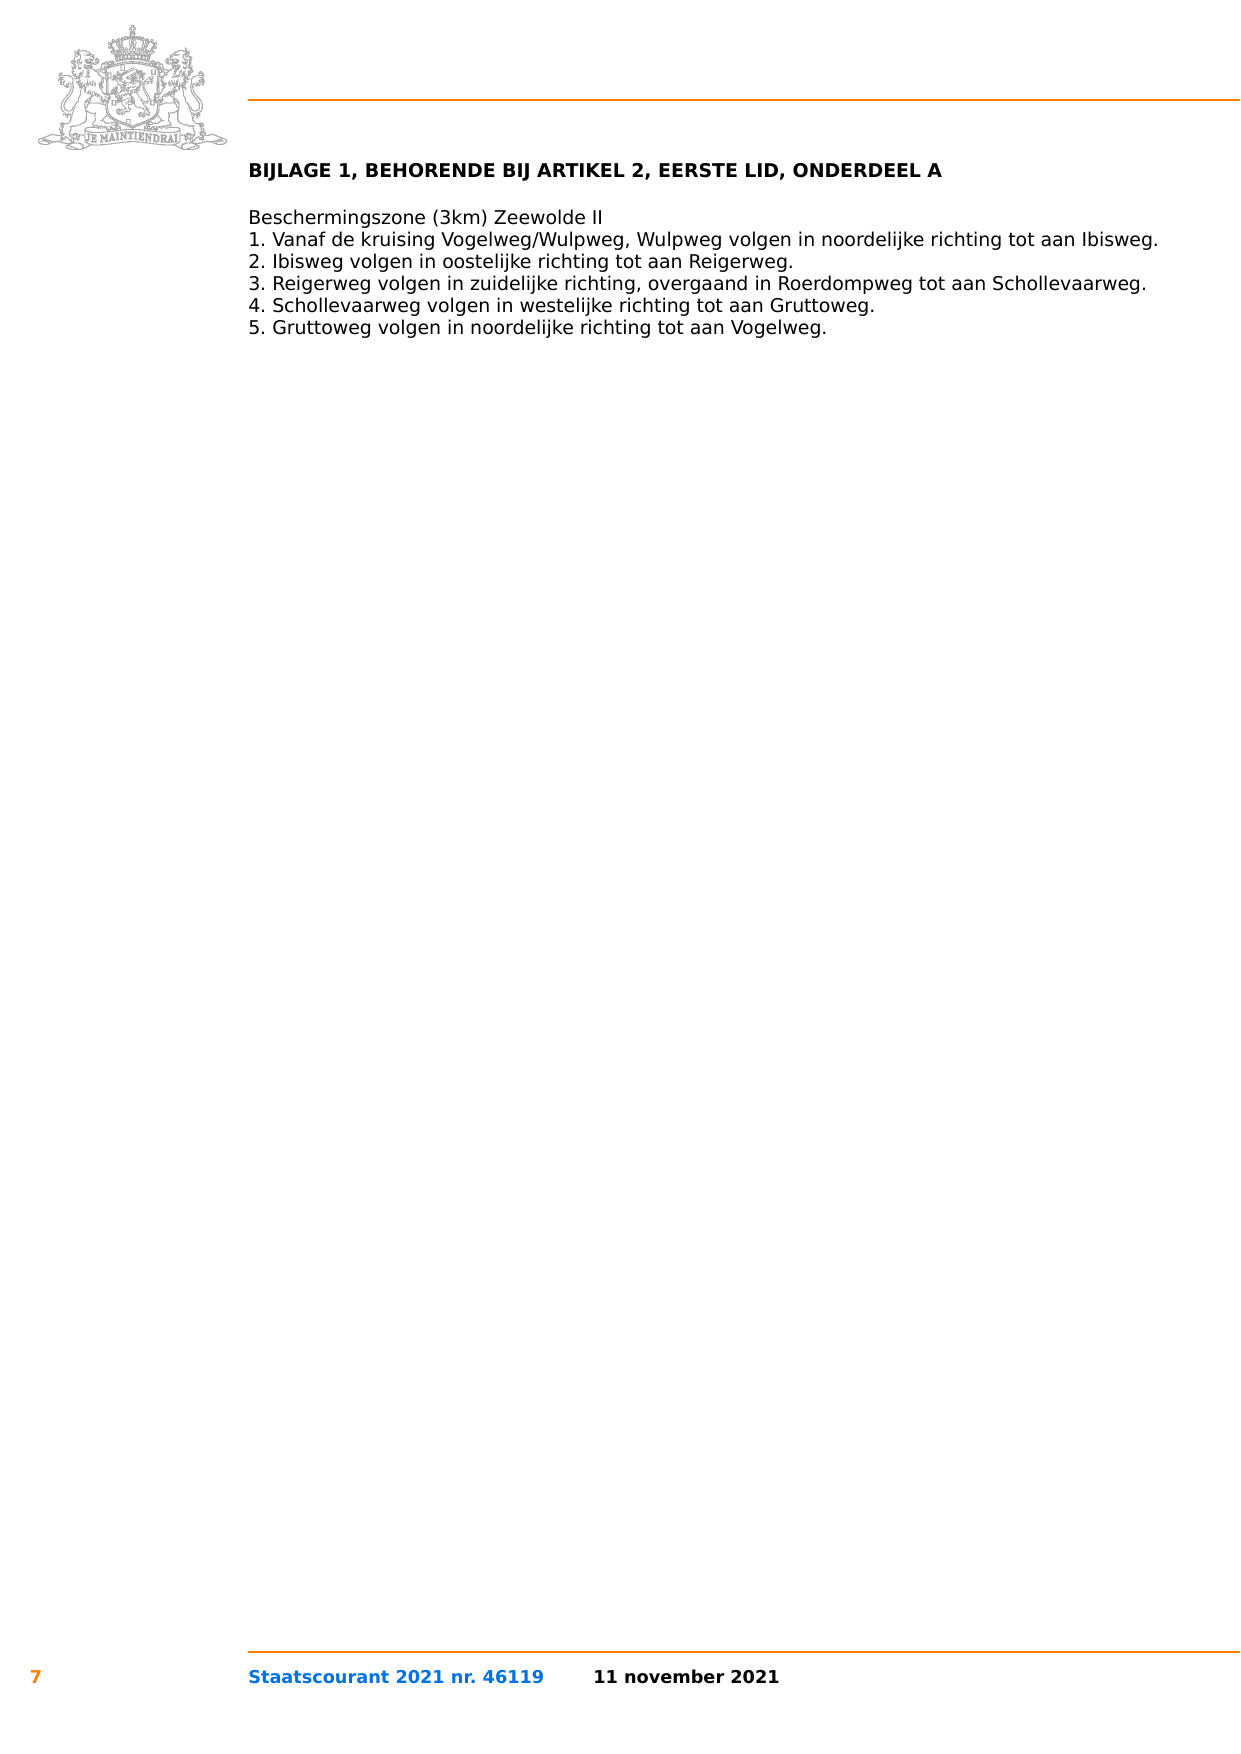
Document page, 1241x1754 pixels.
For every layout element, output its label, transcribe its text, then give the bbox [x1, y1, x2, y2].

text Beschermingszone (3km) Zeewolde II [248, 207, 1163, 229]
text 4. Schollevaarweg volgen in westelijke richting tot aan Gruttoweg. [248, 295, 1163, 317]
text 5. Gruttoweg volgen in noordelijke richting tot aan Vogelweg. [248, 317, 1163, 339]
subtitle BIJLAGE 1, BEHORENDE BIJ ARTIKEL 2, EERSTE LID, ONDERDEEL A [248, 160, 1163, 182]
text 2. Ibisweg volgen in oostelijke richting tot aan Reigerweg. [248, 251, 1163, 273]
text 1. Vanaf de kruising Vogelweg/Wulpweg, Wulpweg volgen in noordelijke richting tot aan Ibisweg. [248, 229, 1163, 251]
picture [38, 25, 227, 150]
text 3. Reigerweg volgen in zuidelijke richting, overgaand in Roerdompweg tot aan Schollevaarweg. [248, 273, 1163, 295]
